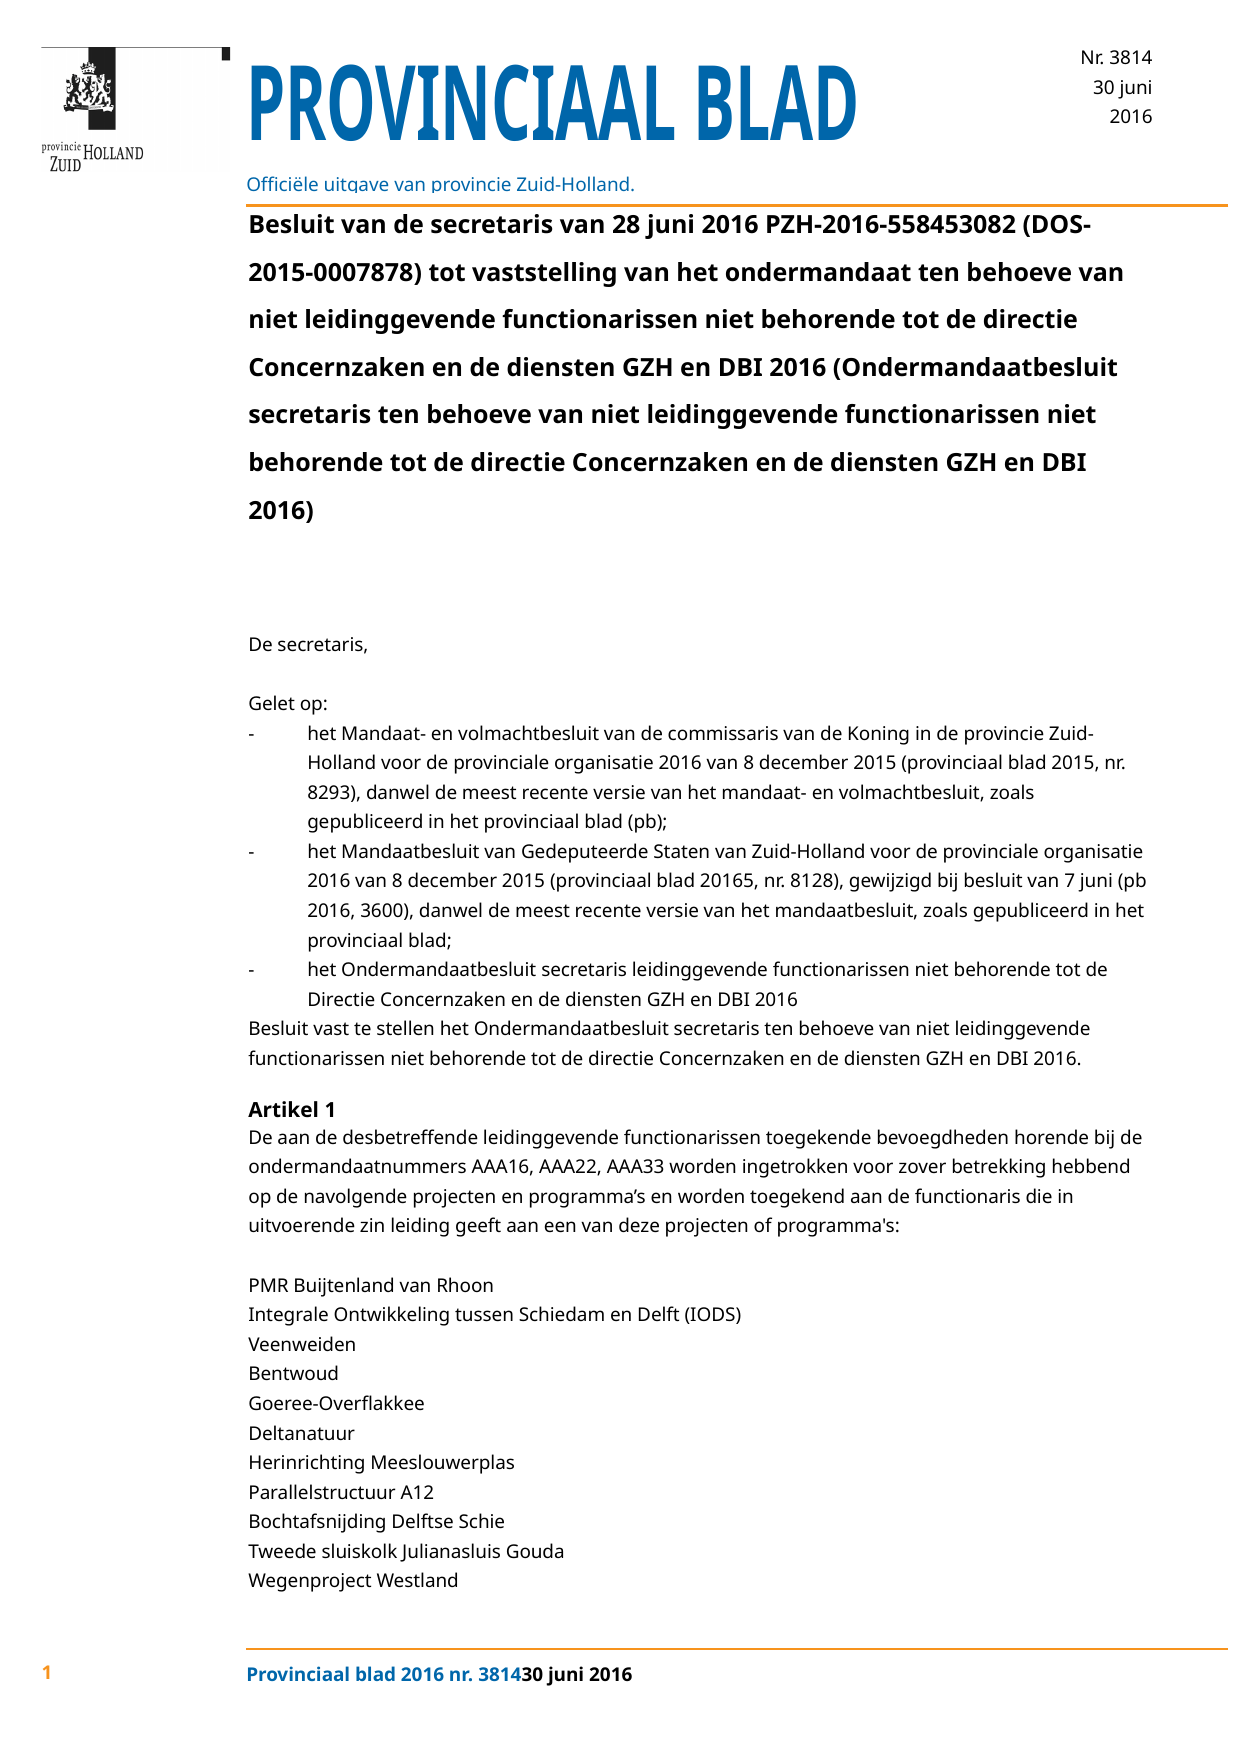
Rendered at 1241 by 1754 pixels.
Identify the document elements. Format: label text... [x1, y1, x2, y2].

text Goeree-Overflakkee [248, 1390, 1152, 1416]
text PMR Buijtenland van Rhoon [248, 1272, 1152, 1298]
text Deltanatuur [248, 1420, 1152, 1446]
picture [41, 47, 231, 172]
text Artikel 1 [248, 1096, 1152, 1124]
text De secretaris, [248, 631, 1152, 657]
text Bentwoud [248, 1361, 1152, 1386]
text Wegenproject Westland [248, 1568, 1152, 1593]
text Tweede sluiskolk Julianasluis Gouda [248, 1538, 1152, 1564]
list het Mandaatbesluit van Gedeputeerde Staten van Zuid-Holland voor de provinciale organisatie 2016 van 8 december 2015 (provinciaal blad 20165, nr. 8128), gewijzigd bij besluit van 7 juni (pb 2016, 3600), danwel de meest recente versie van het mandaatbesluit, zoals gepubliceerd in het provinciaal blad; [248, 838, 1152, 952]
text Veenweiden [248, 1331, 1152, 1357]
text De aan de desbetreffende leidinggevende functionarissen toegekende bevoegdheden horende bij de ondermandaatnummers AAA16, AAA22, AAA33 worden ingetrokken voor zover betrekking hebbend op de navolgende projecten en programma’s en worden toegekend aan de functionaris die in uitvoerende zin leiding geeft aan een van deze projecten of programma's: [248, 1124, 1152, 1238]
text Herinrichting Meeslouwerplas [248, 1449, 1152, 1475]
list het Mandaat- en volmachtbesluit van de commissaris van de Koning in de provincie Zuid-Holland voor de provinciale organisatie 2016 van 8 december 2015 (provinciaal blad 2015, nr. 8293), danwel de meest recente versie van het mandaat- en volmachtbesluit, zoals gepubliceerd in het provinciaal blad (pb); [248, 720, 1152, 834]
text Integrale Ontwikkeling tussen Schiedam en Delft (IODS) [248, 1301, 1152, 1327]
text Parallelstructuur A12 [248, 1479, 1152, 1505]
text Gelet op: [248, 690, 1152, 716]
list het Ondermandaatbesluit secretaris leidinggevende functionarissen niet behorende tot de Directie Concernzaken en de diensten GZH en DBI 2016 [248, 956, 1152, 1012]
text Bochtafsnijding Delftse Schie [248, 1508, 1152, 1534]
text Besluit vast te stellen het Ondermandaatbesluit secretaris ten behoeve van niet leidinggevende functionarissen niet behorende tot de directie Concernzaken en de diensten GZH en DBI 2016. [248, 1016, 1152, 1071]
text Besluit van de secretaris van 28 juni 2016 PZH-2016-558453082 (DOS-2015-0007878) tot vaststelling van het ondermandaat ten behoeve van niet leidinggevende functionarissen niet behorende tot de directie Concernzaken en de diensten GZH en DBI 2016 (Ondermandaatbesluit secretaris ten behoeve van niet leidinggevende functionarissen niet behorende tot de directie Concernzaken en de diensten GZH en DBI 2016) [248, 207, 1152, 526]
